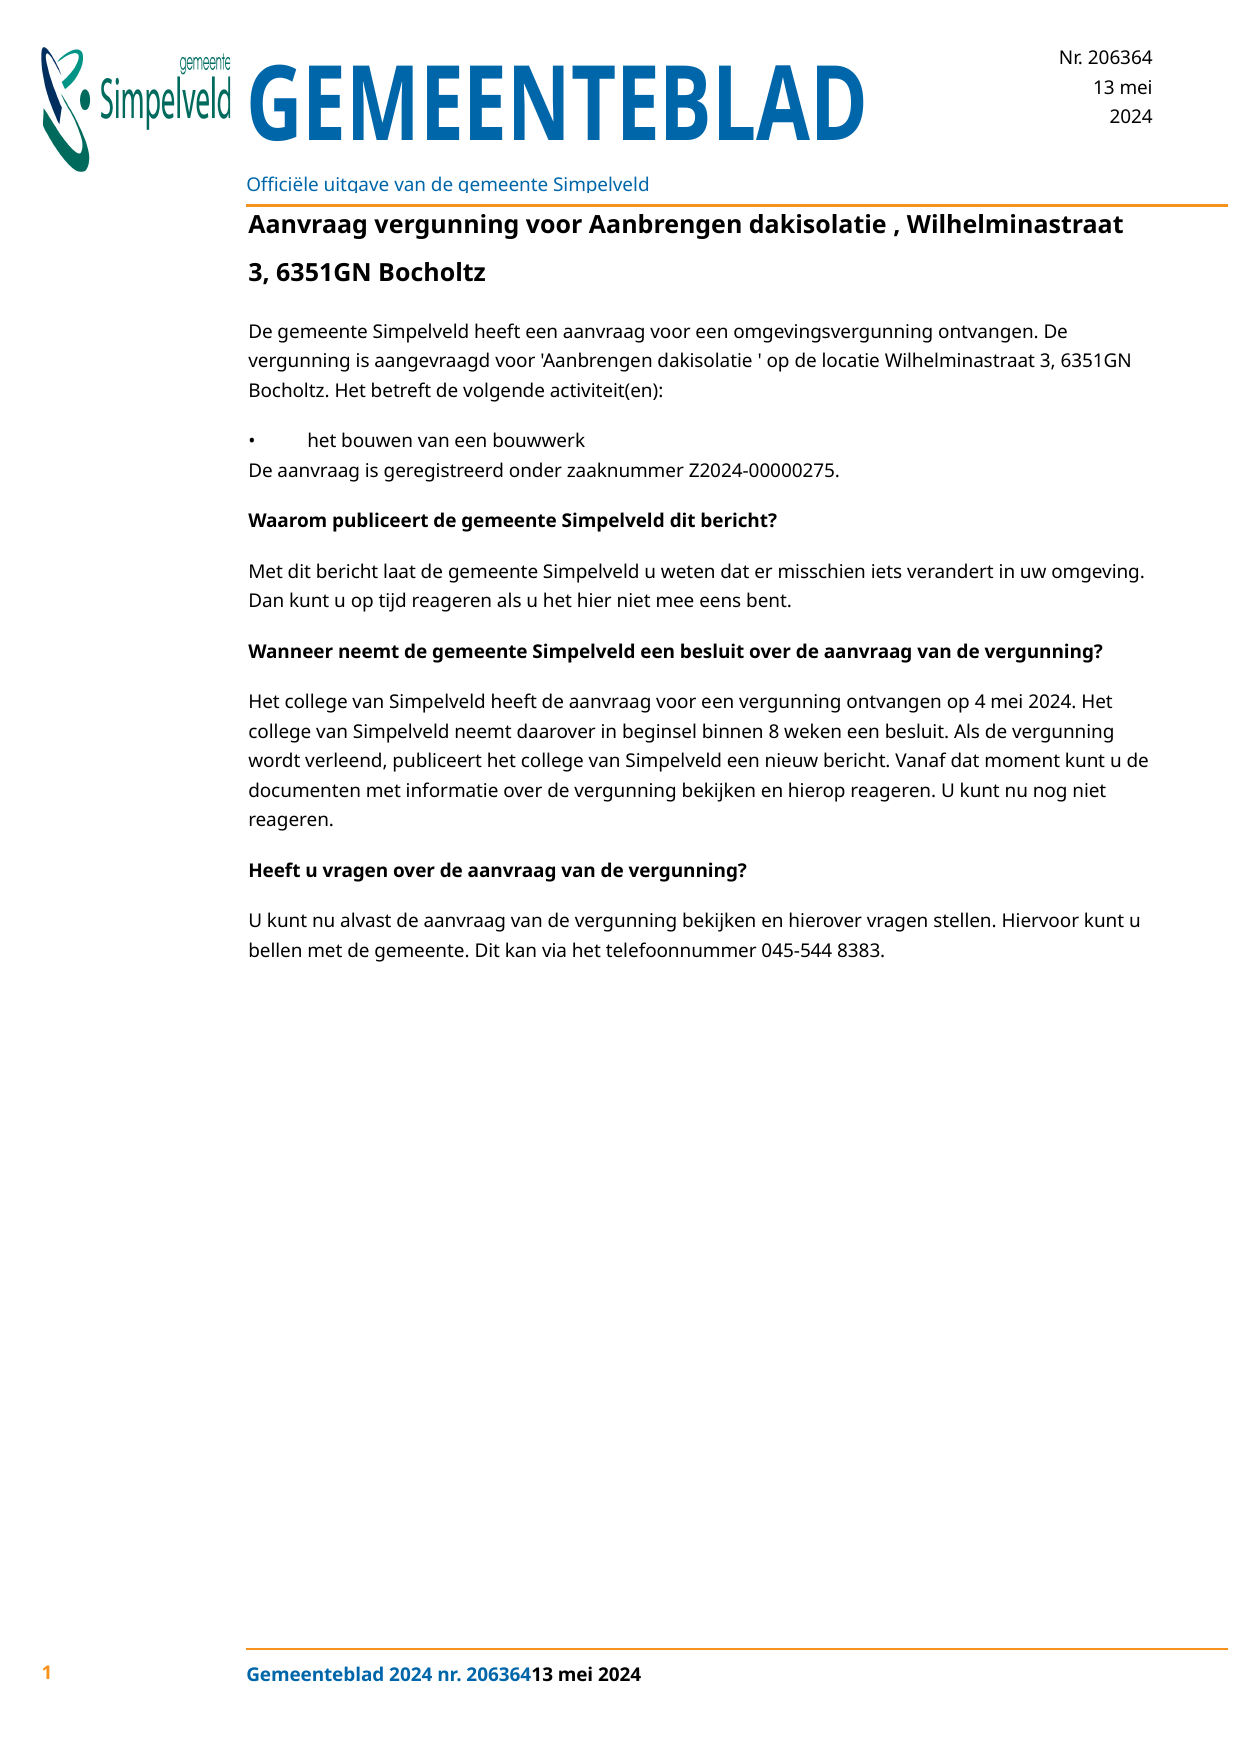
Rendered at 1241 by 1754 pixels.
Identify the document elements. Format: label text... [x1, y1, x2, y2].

text Aanvraag vergunning voor Aanbrengen dakisolatie , Wilhelminastraat 3, 6351GN Bocholtz [248, 207, 1152, 288]
text De aanvraag is geregistreerd onder zaaknummer Z2024-00000275. [248, 457, 1152, 483]
text U kunt nu alvast de aanvraag van de vergunning bekijken en hierover vragen stellen. Hiervoor kunt u bellen met de gemeente. Dit kan via het telefoonnummer 045-544 8383. [248, 907, 1152, 963]
list het bouwen van een bouwwerk [248, 427, 1152, 453]
text Met dit bericht laat de gemeente Simpelveld u weten dat er misschien iets verandert in uw omgeving. Dan kunt u op tijd reageren als u het hier niet mee eens bent. [248, 558, 1152, 613]
text De gemeente Simpelveld heeft een aanvraag voor een omgevingsvergunning ontvangen. De vergunning is aangevraagd voor 'Aanbrengen dakisolatie ' op de locatie Wilhelminastraat 3, 6351GN Bocholtz. Het betreft de volgende activiteit(en): [248, 318, 1152, 403]
text Wanneer neemt de gemeente Simpelveld een besluit over de aanvraag van de vergunning? [248, 638, 1152, 664]
text Waarom publiceert de gemeente Simpelveld dit bericht? [248, 507, 1152, 533]
text Heeft u vragen over de aanvraag van de vergunning? [248, 857, 1152, 883]
text Het college van Simpelveld heeft de aanvraag voor een vergunning ontvangen op 4 mei 2024. Het college van Simpelveld neemt daarover in beginsel binnen 8 weken een besluit. Als de vergunning wordt verleend, publiceert het college van Simpelveld een nieuw bericht. Vanaf dat moment kunt u de documenten met informatie over de vergunning bekijken en hierop reageren. U kunt nu nog niet reageren. [248, 688, 1152, 832]
picture [41, 47, 231, 172]
